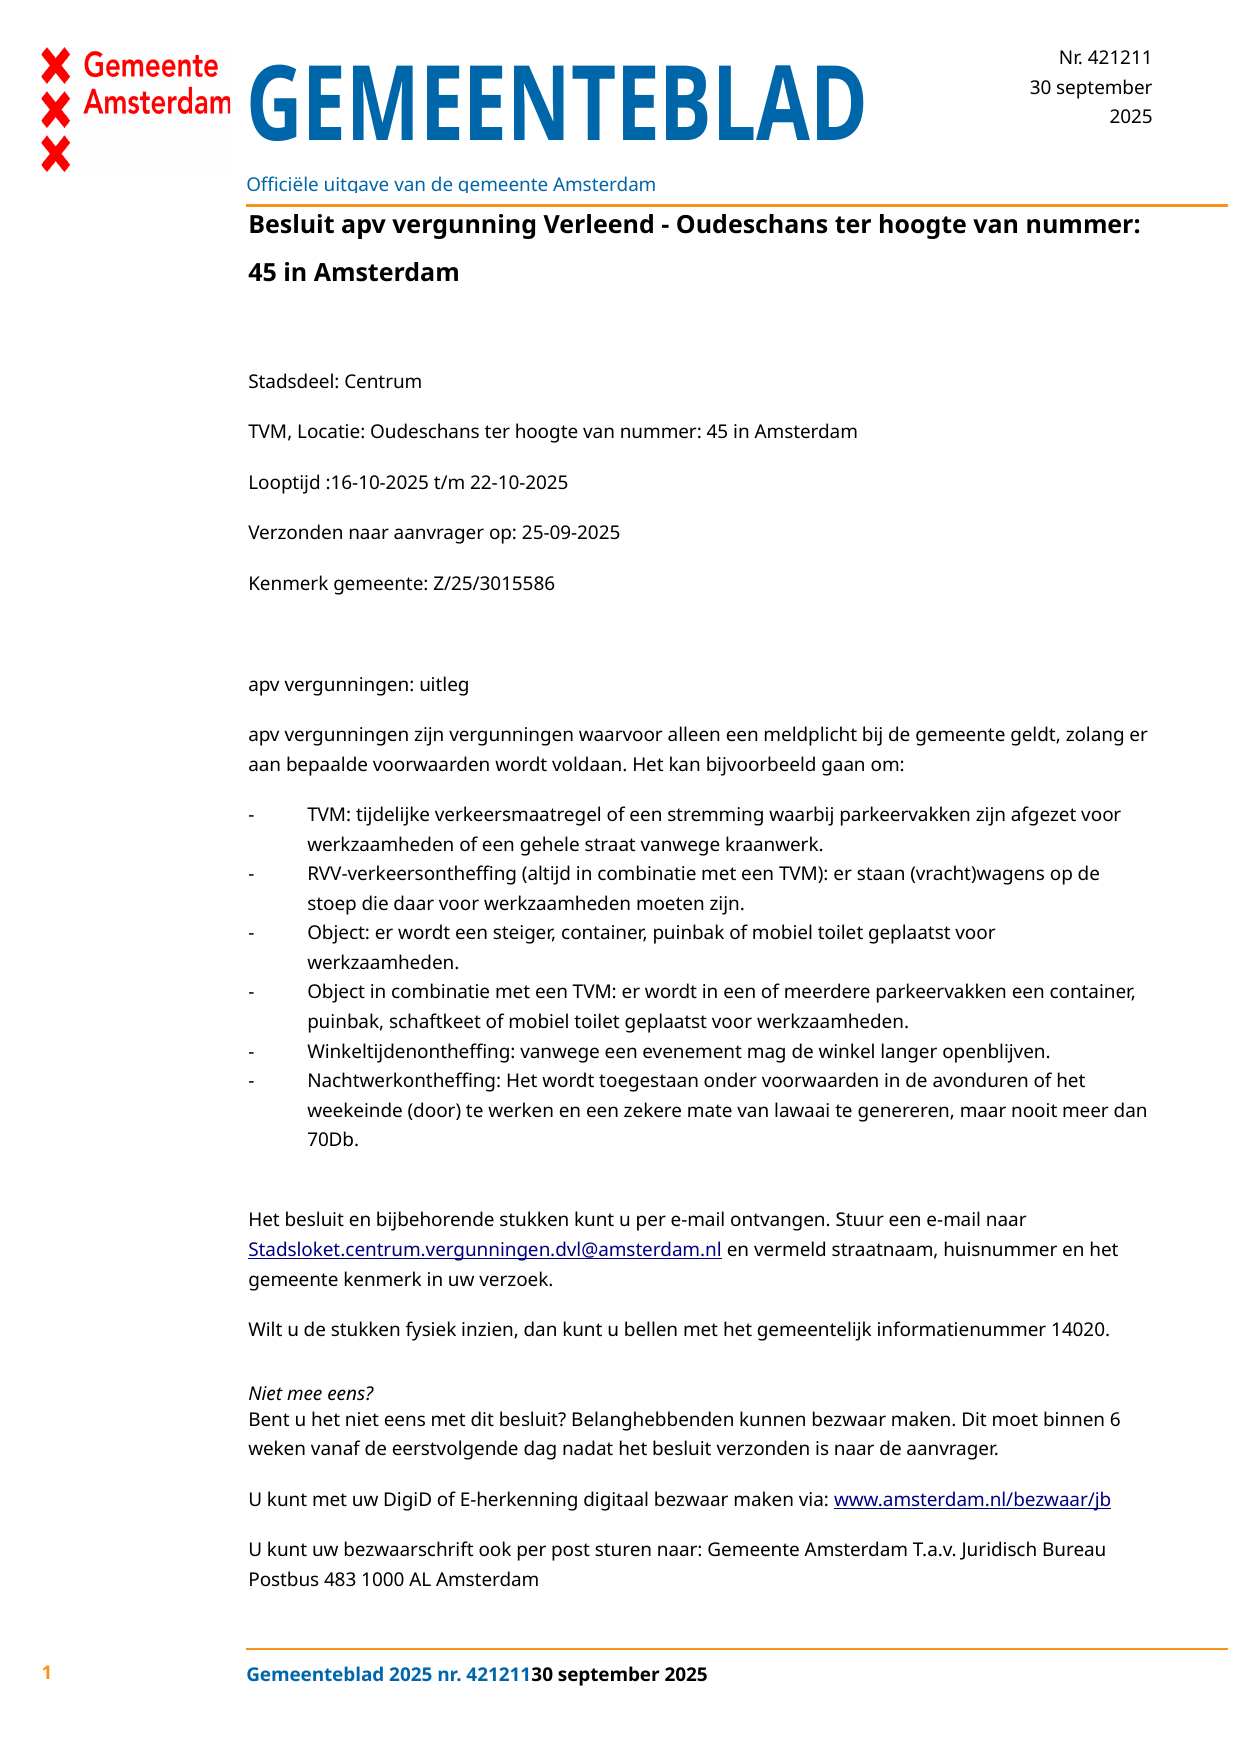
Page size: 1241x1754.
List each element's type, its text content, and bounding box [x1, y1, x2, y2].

text Besluit apv vergunning Verleend - Oudeschans ter hoogte van nummer: 45 in Amsterdam [248, 207, 1152, 288]
list RVV-verkeersontheffing (altijd in combinatie met een TVM): er staan (vracht)wagens op de stoep die daar voor werkzaamheden moeten zijn. [248, 860, 1152, 916]
list Winkeltijdenontheffing: vanwege een evenement mag de winkel langer openblijven. [248, 1038, 1152, 1064]
list Object in combinatie met een TVM: er wordt in een of meerdere parkeervakken een container, puinbak, schaftkeet of mobiel toilet geplaatst voor werkzaamheden. [248, 979, 1152, 1034]
text apv vergunningen: uitleg [248, 671, 1152, 697]
text Niet mee eens? [248, 1380, 1152, 1406]
text Stadsdeel: Centrum [248, 368, 1152, 394]
list TVM: tijdelijke verkeersmaatregel of een stremming waarbij parkeervakken zijn afgezet voor werkzaamheden of een gehele straat vanwege kraanwerk. [248, 801, 1152, 857]
picture [41, 47, 231, 172]
text Het besluit en bijbehorende stukken kunt u per e-mail ontvangen. Stuur een e-mail naar Stadsloket.centrum.vergunningen.dvl@amsterdam.nl en vermeld straatnaam, huisnummer en het gemeente kenmerk in uw verzoek. [248, 1207, 1152, 1292]
list Object: er wordt een steiger, container, puinbak of mobiel toilet geplaatst voor werkzaamheden. [248, 919, 1152, 975]
text Verzonden naar aanvrager op: 25-09-2025 [248, 519, 1152, 545]
text Kenmerk gemeente: Z/25/3015586 [248, 570, 1152, 596]
text apv vergunningen zijn vergunningen waarvoor alleen een meldplicht bij de gemeente geldt, zolang er aan bepaalde voorwaarden wordt voldaan. Het kan bijvoorbeeld gaan om: [248, 721, 1152, 777]
text TVM, Locatie: Oudeschans ter hoogte van nummer: 45 in Amsterdam [248, 419, 1152, 444]
text U kunt met uw DigiD of E-herkenning digitaal bezwaar maken via: www.amsterdam.nl/bezwaar/jb [248, 1486, 1152, 1512]
text Looptijd :16-10-2025 t/m 22-10-2025 [248, 469, 1152, 495]
text Wilt u de stukken fysiek inzien, dan kunt u bellen met het gemeentelijk informatienummer 14020. [248, 1316, 1152, 1342]
text Bent u het niet eens met dit besluit? Belanghebbenden kunnen bezwaar maken. Dit moet binnen 6 weken vanaf de eerstvolgende dag nadat het besluit verzonden is naar de aanvrager. [248, 1406, 1152, 1461]
list Nachtwerkontheffing: Het wordt toegestaan onder voorwaarden in de avonduren of het weekeinde (door) te werken en een zekere mate van lawaai te genereren, maar nooit meer dan 70Db. [248, 1067, 1152, 1152]
text U kunt uw bezwaarschrift ook per post sturen naar: Gemeente Amsterdam T.a.v. Juridisch Bureau Postbus 483 1000 AL Amsterdam [248, 1536, 1152, 1592]
